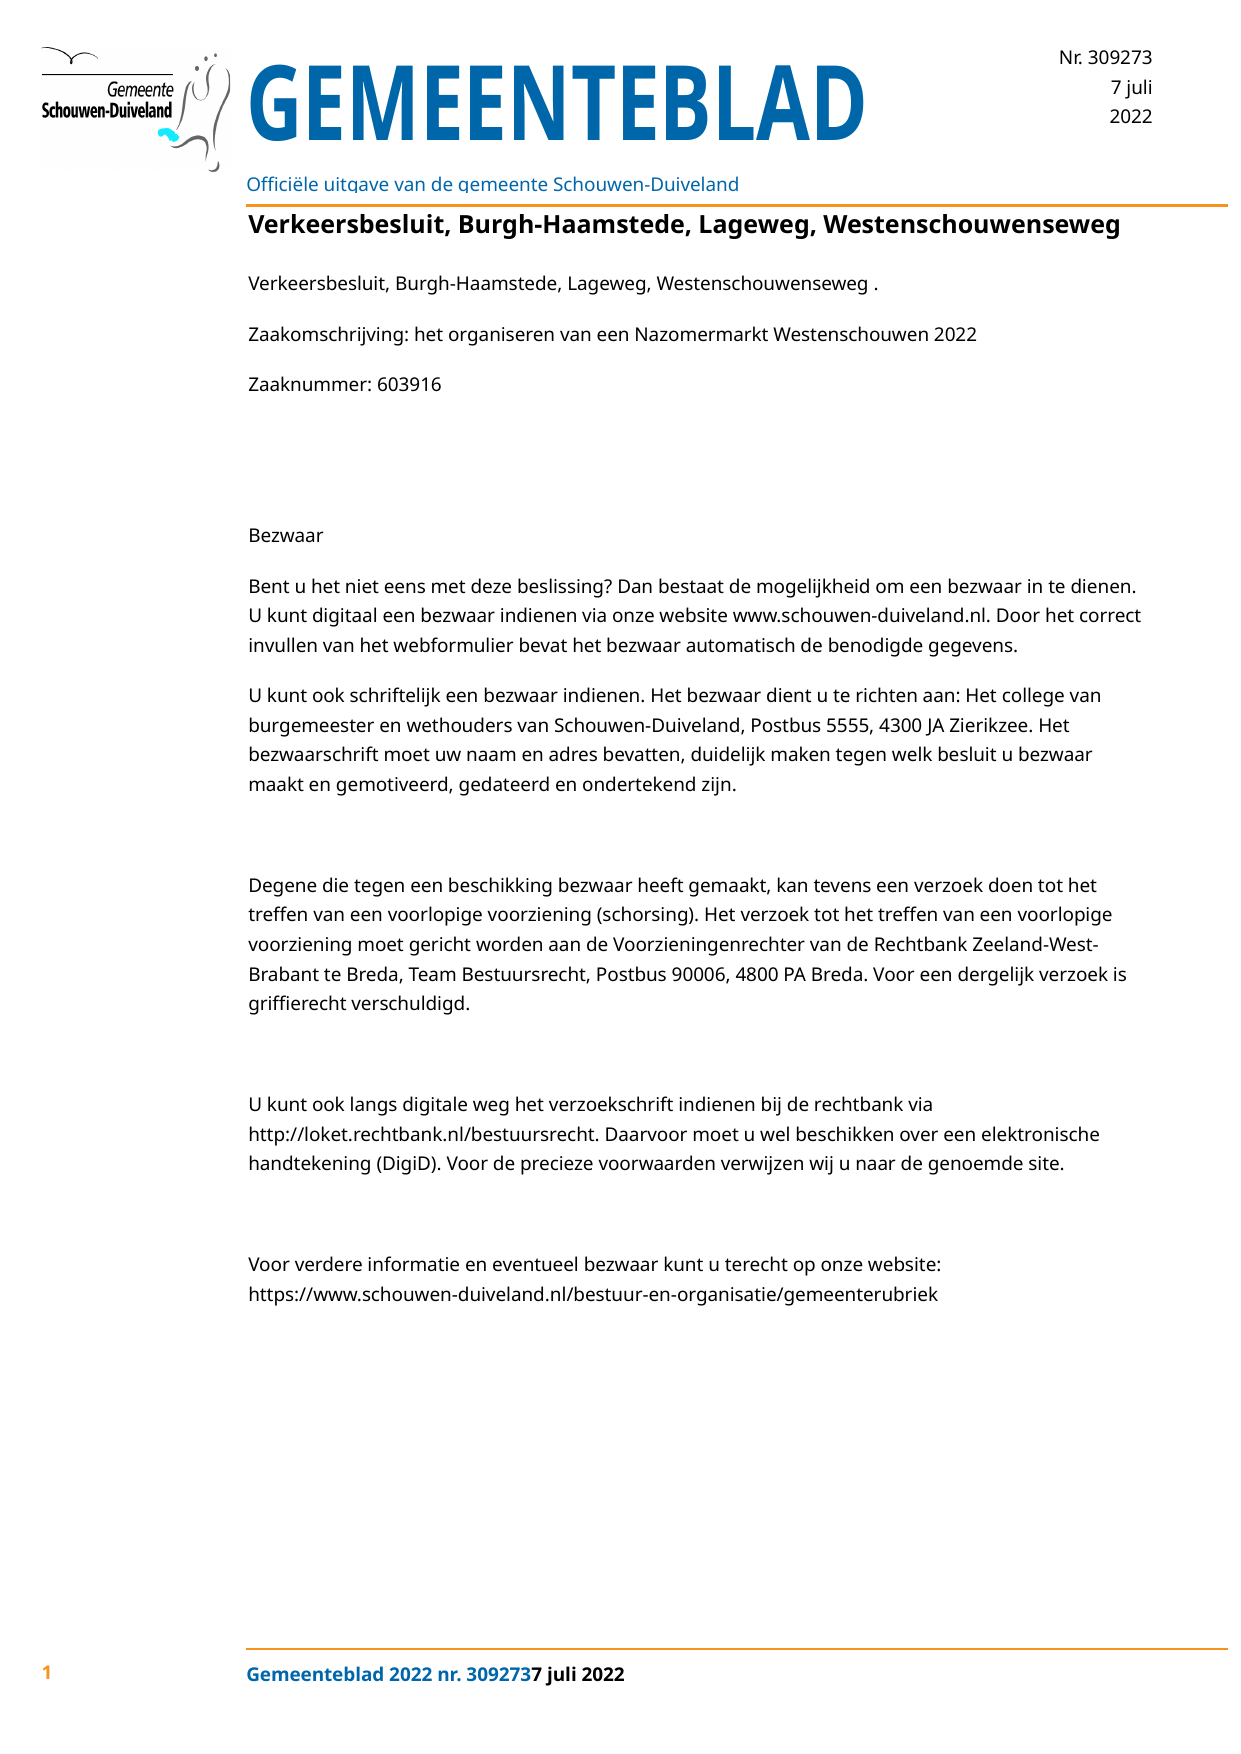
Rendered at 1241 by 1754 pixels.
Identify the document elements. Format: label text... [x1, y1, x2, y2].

text Verkeersbesluit, Burgh-Haamstede, Lageweg, Westenschouwenseweg [248, 207, 1152, 241]
text U kunt ook langs digitale weg het verzoekschrift indienen bij de rechtbank via http://loket.rechtbank.nl/bestuursrecht. Daarvoor moet u wel beschikken over een elektronische handtekening (DigiD). Voor de precieze voorwaarden verwijzen wij u naar de genoemde site. [248, 1091, 1152, 1176]
text U kunt ook schriftelijk een bezwaar indienen. Het bezwaar dient u te richten aan: Het college van burgemeester en wethouders van Schouwen-Duiveland, Postbus 5555, 4300 JA Zierikzee. Het bezwaarschrift moet uw naam en adres bevatten, duidelijk maken tegen welk besluit u bezwaar maakt en gemotiveerd, gedateerd en ondertekend zijn. [248, 682, 1152, 797]
text Zaaknummer: 603916 [248, 371, 1152, 397]
picture [41, 47, 231, 172]
text Degene die tegen een beschikking bezwaar heeft gemaakt, kan tevens een verzoek doen tot het treffen van een voorlopige voorziening (schorsing). Het verzoek tot het treffen van een voorlopige voorziening moet gericht worden aan de Voorzieningenrechter van de Rechtbank Zeeland-West-Brabant te Breda, Team Bestuursrecht, Postbus 90006, 4800 PA Breda. Voor een dergelijk verzoek is griffierecht verschuldigd. [248, 872, 1152, 1016]
text Voor verdere informatie en eventueel bezwaar kunt u terecht op onze website: https://www.schouwen-duiveland.nl/bestuur-en-organisatie/gemeenterubriek [248, 1251, 1152, 1306]
text Bent u het niet eens met deze beslissing? Dan bestaat de mogelijkheid om een bezwaar in te dienen. U kunt digitaal een bezwaar indienen via onze website www.schouwen-duiveland.nl. Door het correct invullen van het webformulier bevat het bezwaar automatisch de benodigde gegevens. [248, 573, 1152, 658]
text Verkeersbesluit, Burgh-Haamstede, Lageweg, Westenschouwenseweg . [248, 270, 1152, 296]
text Bezwaar [248, 522, 1152, 548]
text Zaakomschrijving: het organiseren van een Nazomermarkt Westenschouwen 2022 [248, 321, 1152, 346]
